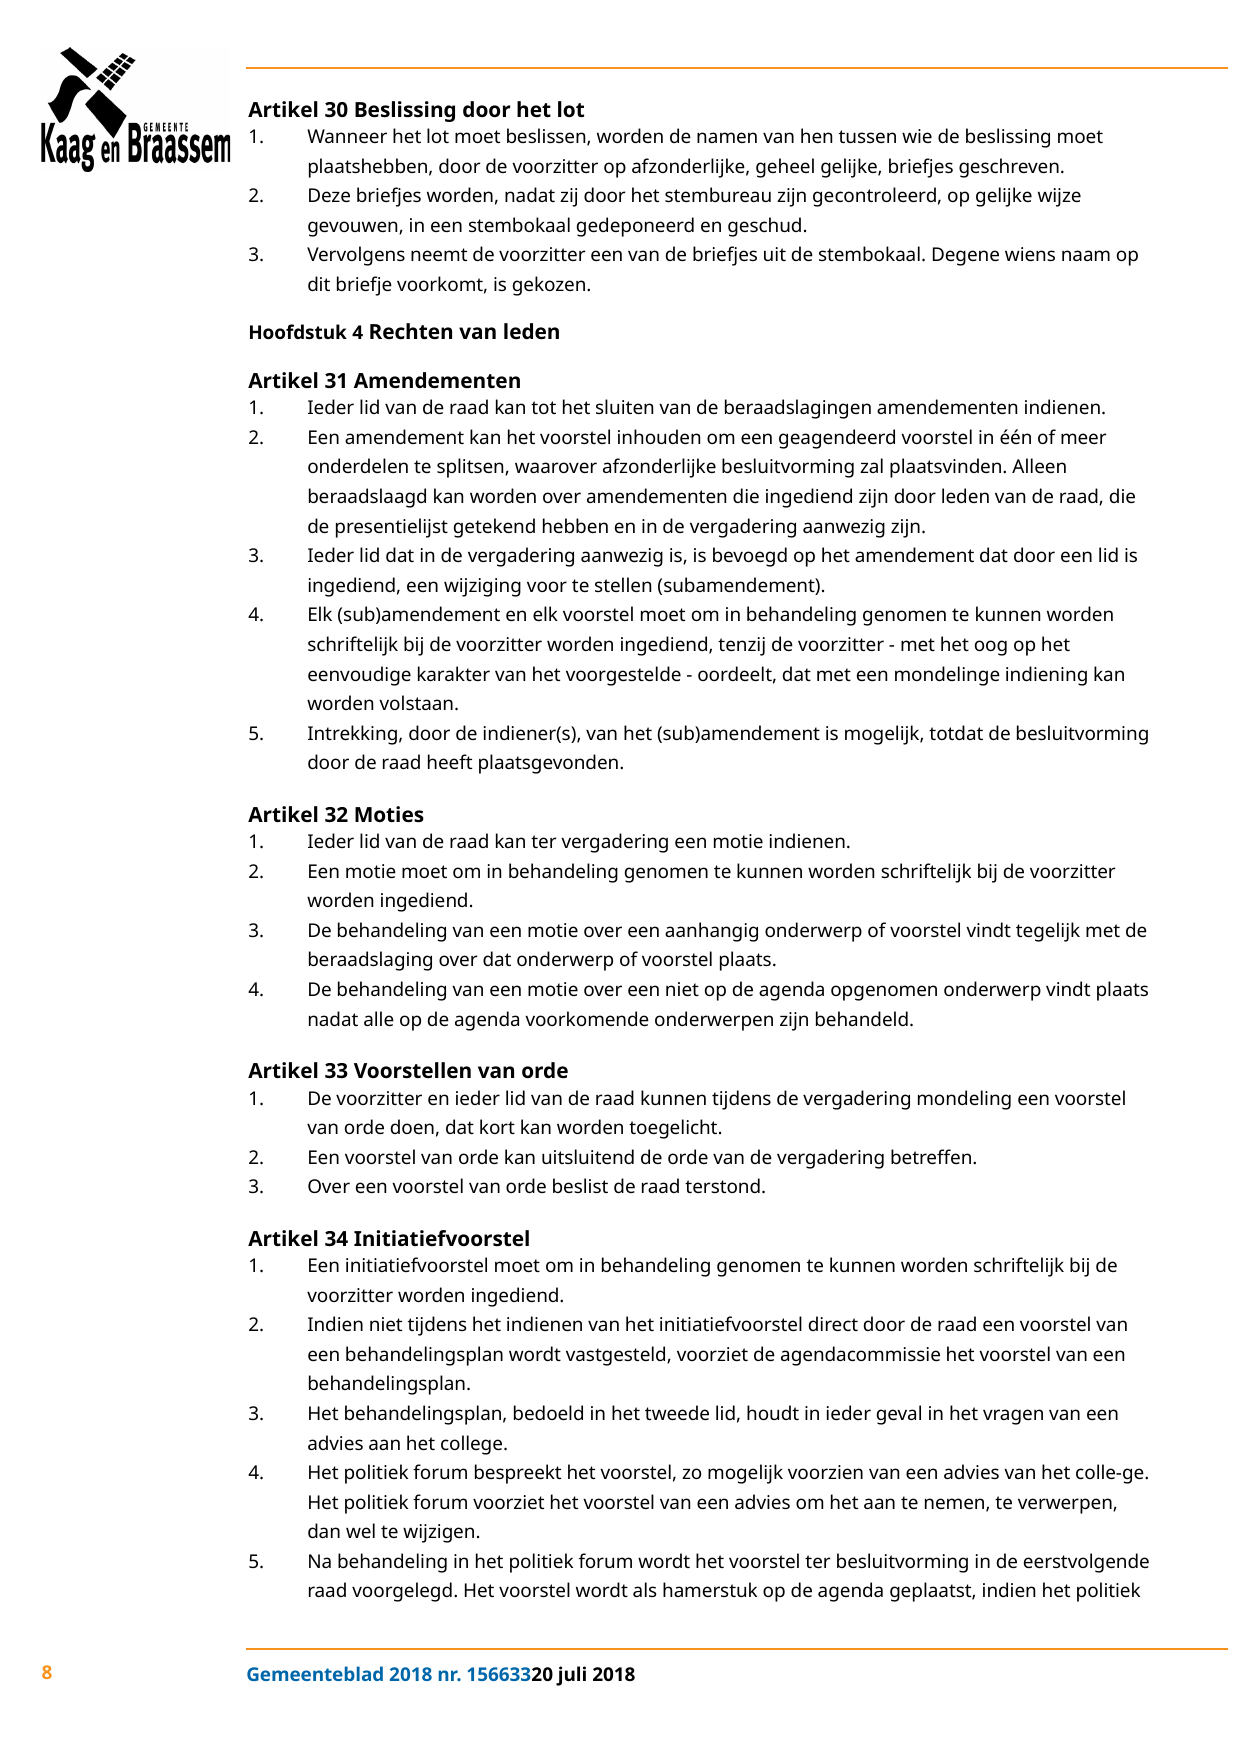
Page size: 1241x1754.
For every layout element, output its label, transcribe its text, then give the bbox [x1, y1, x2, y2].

text Hoofdstuk 4 Rechten van leden [248, 317, 1152, 345]
list Wanneer het lot moet beslissen, worden de namen van hen tussen wie de beslissing moet plaatshebben, door de voorzitter op afzonderlijke, geheel gelijke, briefjes geschreven. [248, 123, 1152, 178]
text Artikel 30 Beslissing door het lot [248, 95, 1152, 123]
text Artikel 34 Initiatiefvoorstel [248, 1224, 1152, 1252]
text Artikel 31 Amendementen [248, 366, 1152, 394]
list Indien niet tijdens het indienen van het initiatiefvoorstel direct door de raad een voorstel van een behandelingsplan wordt vastgesteld, voorziet de agendacommissie het voorstel van een behandelingsplan. [248, 1311, 1152, 1396]
list De voorzitter en ieder lid van de raad kunnen tijdens de vergadering mondeling een voorstel van orde doen, dat kort kan worden toegelicht. [248, 1085, 1152, 1140]
list Het behandelingsplan, bedoeld in het tweede lid, houdt in ieder geval in het vragen van een advies aan het college. [248, 1400, 1152, 1456]
list Een motie moet om in behandeling genomen te kunnen worden schriftelijk bij de voorzitter worden ingediend. [248, 858, 1152, 913]
list Ieder lid dat in de vergadering aanwezig is, is bevoegd op het amendement dat door een lid is ingediend, een wijziging voor te stellen (subamendement). [248, 542, 1152, 598]
list Een amendement kan het voorstel inhouden om een geagendeerd voorstel in één of meer onderdelen te splitsen, waarover afzonderlijke besluitvorming zal plaatsvinden. Alleen beraadslaagd kan worden over amendementen die ingediend zijn door leden van de raad, die de presentielijst getekend hebben en in de vergadering aanwezig zijn. [248, 424, 1152, 538]
text Artikel 32 Moties [248, 800, 1152, 828]
list Over een voorstel van orde beslist de raad terstond. [248, 1173, 1152, 1199]
list Het politiek forum bespreekt het voorstel, zo mogelijk voorzien van een advies van het colle-ge. Het politiek forum voorziet het voorstel van een advies om het aan te nemen, te verwerpen, dan wel te wijzigen. [248, 1459, 1152, 1544]
list Een initiatiefvoorstel moet om in behandeling genomen te kunnen worden schriftelijk bij de voorzitter worden ingediend. [248, 1252, 1152, 1308]
list Vervolgens neemt de voorzitter een van de briefjes uit de stembokaal. Degene wiens naam op dit briefje voorkomt, is gekozen. [248, 242, 1152, 297]
list Ieder lid van de raad kan ter vergadering een motie indienen. [248, 828, 1152, 854]
list Elk (sub)amendement en elk voorstel moet om in behandeling genomen te kunnen worden schriftelijk bij de voorzitter worden ingediend, tenzij de voorzitter - met het oog op het eenvoudige karakter van het voorgestelde - oordeelt, dat met een mondelinge indiening kan worden volstaan. [248, 602, 1152, 716]
list Een voorstel van orde kan uitsluitend de orde van de vergadering betreffen. [248, 1144, 1152, 1169]
picture [41, 47, 231, 172]
list De behandeling van een motie over een aanhangig onderwerp of voorstel vindt tegelijk met de beraadslaging over dat onderwerp of voorstel plaats. [248, 917, 1152, 972]
list De behandeling van een motie over een niet op de agenda opgenomen onderwerp vindt plaats nadat alle op de agenda voorkomende onderwerpen zijn behandeld. [248, 976, 1152, 1032]
text Artikel 33 Voorstellen van orde [248, 1056, 1152, 1085]
list Na behandeling in het politiek forum wordt het voorstel ter besluitvorming in de eerstvolgende raad voorgelegd. Het voorstel wordt als hamerstuk op de agenda geplaatst, indien het politiek [248, 1548, 1152, 1603]
list Ieder lid van de raad kan tot het sluiten van de beraadslagingen amendementen indienen. [248, 394, 1152, 420]
list Intrekking, door de indiener(s), van het (sub)amendement is mogelijk, totdat de besluitvorming door de raad heeft plaatsgevonden. [248, 720, 1152, 775]
list Deze briefjes worden, nadat zij door het stembureau zijn gecontroleerd, op gelijke wijze gevouwen, in een stembokaal gedeponeerd en geschud. [248, 182, 1152, 238]
